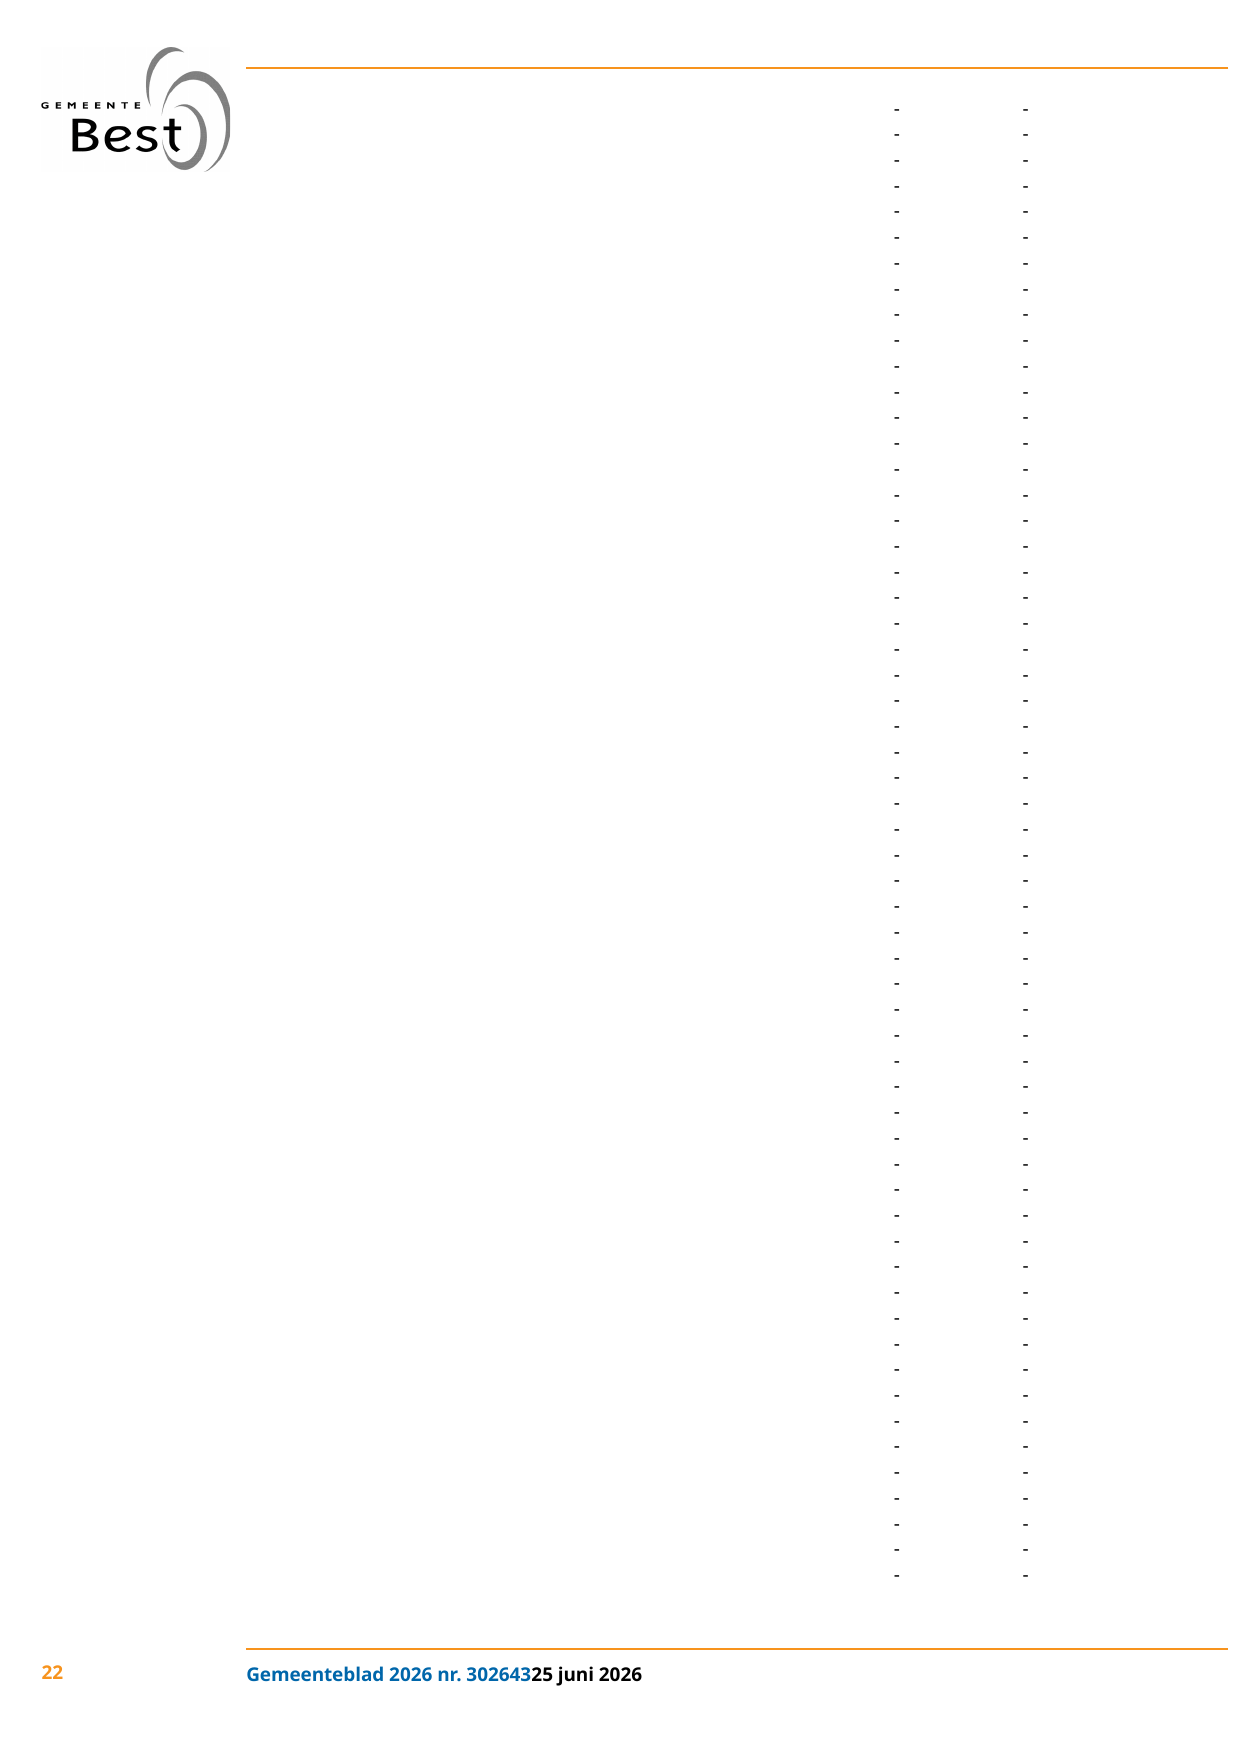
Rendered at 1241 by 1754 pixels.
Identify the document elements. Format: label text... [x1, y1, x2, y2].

table_cell [764, 249, 893, 275]
table_cell [248, 609, 377, 635]
table_cell [377, 584, 506, 609]
table_cell [248, 712, 377, 738]
table_cell - [894, 944, 1022, 969]
table_cell [248, 1561, 377, 1587]
table_cell [506, 1047, 635, 1072]
table_cell - [1023, 121, 1152, 146]
table_cell [635, 429, 764, 455]
table_cell [635, 584, 764, 609]
table_cell [764, 1304, 893, 1330]
table_cell [506, 198, 635, 223]
table_cell [248, 121, 377, 146]
table_cell [506, 661, 635, 687]
table_cell [764, 1175, 893, 1201]
table_cell - [894, 893, 1022, 918]
table_cell [764, 609, 893, 635]
table_cell [377, 1098, 506, 1124]
table_cell - [1023, 1150, 1152, 1175]
table_cell [377, 1253, 506, 1278]
picture [41, 47, 231, 172]
table_cell [506, 506, 635, 532]
table_cell [506, 609, 635, 635]
table_cell [377, 455, 506, 481]
table_cell - [1023, 1433, 1152, 1458]
table_cell [377, 1021, 506, 1047]
table_cell - [894, 378, 1022, 403]
table_cell - [1023, 1510, 1152, 1536]
table_cell [635, 481, 764, 506]
table_cell [248, 893, 377, 918]
table_cell [635, 1201, 764, 1227]
table_cell - [894, 1201, 1022, 1227]
table_cell [377, 738, 506, 764]
table_cell [248, 1459, 377, 1484]
table_cell - [894, 249, 1022, 275]
table_cell - [1023, 532, 1152, 558]
table_cell - [1023, 429, 1152, 455]
table_cell - [894, 1227, 1022, 1253]
table_cell [377, 481, 506, 506]
table_cell - [1023, 1073, 1152, 1098]
table_cell [635, 1407, 764, 1433]
table_cell [506, 352, 635, 378]
table_cell [248, 815, 377, 841]
table_cell [506, 1381, 635, 1407]
table_cell [764, 1536, 893, 1561]
table_cell - [1023, 1330, 1152, 1356]
table_cell - [1023, 918, 1152, 944]
table_cell - [894, 1459, 1022, 1484]
table_cell [764, 1098, 893, 1124]
table_cell [506, 275, 635, 301]
table_cell [377, 995, 506, 1021]
table_cell [764, 1253, 893, 1278]
table_cell [248, 1175, 377, 1201]
table_cell [635, 455, 764, 481]
table_cell [764, 378, 893, 403]
table_cell [506, 429, 635, 455]
table_cell [377, 121, 506, 146]
table_cell - [1023, 1227, 1152, 1253]
table_cell [248, 1381, 377, 1407]
table_cell [635, 970, 764, 995]
table_cell [506, 1253, 635, 1278]
table_cell [635, 918, 764, 944]
table_cell - [894, 867, 1022, 892]
table_cell [377, 764, 506, 789]
table_cell [635, 1459, 764, 1484]
table_cell [764, 224, 893, 249]
table_cell [764, 995, 893, 1021]
table_cell [635, 841, 764, 867]
table_cell [248, 1536, 377, 1561]
table_cell [248, 764, 377, 789]
table_cell [506, 455, 635, 481]
table_cell [506, 1356, 635, 1381]
table_cell [506, 1098, 635, 1124]
table_cell [506, 738, 635, 764]
table_cell - [1023, 764, 1152, 789]
table_cell [635, 1047, 764, 1072]
table_cell [764, 944, 893, 969]
table_cell [248, 635, 377, 661]
table_cell [248, 1510, 377, 1536]
table_cell [248, 1150, 377, 1175]
table_cell - [894, 1098, 1022, 1124]
table_cell [248, 1356, 377, 1381]
table_cell - [894, 1381, 1022, 1407]
table_cell [377, 1433, 506, 1458]
table_cell - [1023, 95, 1152, 121]
table_cell - [894, 275, 1022, 301]
table_cell - [1023, 1278, 1152, 1304]
table_cell [377, 1227, 506, 1253]
table_cell [635, 121, 764, 146]
table_cell [635, 687, 764, 712]
table_cell [377, 532, 506, 558]
table_cell [764, 841, 893, 867]
table_cell [635, 867, 764, 892]
table_cell [248, 1433, 377, 1458]
table_cell [506, 1201, 635, 1227]
table_cell - [894, 738, 1022, 764]
table_cell [377, 1175, 506, 1201]
table_cell - [1023, 481, 1152, 506]
table_cell [248, 326, 377, 352]
table_cell [377, 1124, 506, 1150]
table_cell [506, 815, 635, 841]
table_cell - [1023, 893, 1152, 918]
table_cell [377, 712, 506, 738]
table_cell [506, 404, 635, 429]
table_cell - [894, 1484, 1022, 1510]
table_cell [506, 378, 635, 403]
table_cell [506, 1459, 635, 1484]
table_cell - [1023, 558, 1152, 584]
table_cell [377, 1484, 506, 1510]
table_cell [635, 352, 764, 378]
table_cell [506, 481, 635, 506]
table_cell [635, 172, 764, 198]
table_cell [506, 1561, 635, 1587]
table_cell [635, 558, 764, 584]
table_cell [635, 1381, 764, 1407]
table_cell [635, 609, 764, 635]
table_cell [764, 172, 893, 198]
table_cell [377, 1536, 506, 1561]
table_cell [248, 1073, 377, 1098]
table_cell [377, 404, 506, 429]
table_cell [377, 1381, 506, 1407]
table_cell - [1023, 1175, 1152, 1201]
table_cell [764, 506, 893, 532]
table_cell [248, 224, 377, 249]
table_cell [635, 404, 764, 429]
table_cell [377, 1561, 506, 1587]
table_cell - [1023, 506, 1152, 532]
table_cell - [1023, 790, 1152, 815]
table_cell - [1023, 1484, 1152, 1510]
table_cell [635, 326, 764, 352]
table_cell [248, 790, 377, 815]
table_cell [635, 224, 764, 249]
table_cell [635, 506, 764, 532]
table_cell [635, 944, 764, 969]
table_cell - [894, 1356, 1022, 1381]
table_cell [377, 301, 506, 326]
table_cell [506, 95, 635, 121]
table_cell [248, 918, 377, 944]
table_cell [248, 301, 377, 326]
table_cell [248, 1407, 377, 1433]
table_cell [764, 918, 893, 944]
table_cell [248, 995, 377, 1021]
table_cell [377, 1510, 506, 1536]
table_cell - [1023, 1201, 1152, 1227]
table_cell [248, 558, 377, 584]
table_cell [506, 1536, 635, 1561]
table_cell - [894, 635, 1022, 661]
table_cell [377, 1201, 506, 1227]
table_cell [764, 352, 893, 378]
table_cell [764, 1407, 893, 1433]
table_cell [635, 1330, 764, 1356]
table_cell [506, 712, 635, 738]
table_cell - [894, 841, 1022, 867]
table_cell [764, 1278, 893, 1304]
table_cell [248, 1484, 377, 1510]
table_cell [506, 1124, 635, 1150]
table_cell [248, 1330, 377, 1356]
table_cell [377, 1073, 506, 1098]
table_cell [635, 146, 764, 172]
table_cell - [894, 970, 1022, 995]
table_cell - [894, 404, 1022, 429]
table_cell [635, 1433, 764, 1458]
table_cell - [894, 532, 1022, 558]
table_cell [764, 970, 893, 995]
table_cell - [894, 172, 1022, 198]
table_cell [248, 1227, 377, 1253]
table_cell [764, 429, 893, 455]
table_cell - [894, 558, 1022, 584]
table_cell [764, 764, 893, 789]
table_cell - [1023, 146, 1152, 172]
table_cell [764, 893, 893, 918]
table_cell - [894, 224, 1022, 249]
table_cell [635, 1021, 764, 1047]
table_cell [764, 1484, 893, 1510]
table_cell [635, 249, 764, 275]
table_cell [506, 224, 635, 249]
table_cell - [894, 121, 1022, 146]
table_cell [764, 301, 893, 326]
table_cell [764, 198, 893, 223]
table_cell - [894, 429, 1022, 455]
table_cell [377, 326, 506, 352]
table_cell [506, 1227, 635, 1253]
table_cell [764, 1433, 893, 1458]
table_cell [248, 1253, 377, 1278]
table_cell [377, 867, 506, 892]
table_cell [764, 1021, 893, 1047]
table_cell [377, 249, 506, 275]
table_cell [764, 687, 893, 712]
table_cell - [1023, 995, 1152, 1021]
table_cell [635, 532, 764, 558]
table_cell - [894, 584, 1022, 609]
table_cell - [894, 1150, 1022, 1175]
table_cell [764, 1047, 893, 1072]
table_cell [248, 1304, 377, 1330]
table_cell - [894, 1330, 1022, 1356]
table_cell - [894, 764, 1022, 789]
table_cell [506, 1433, 635, 1458]
table_cell [635, 1098, 764, 1124]
table_cell [377, 609, 506, 635]
table_cell [377, 918, 506, 944]
table_cell [248, 95, 377, 121]
table_cell [377, 687, 506, 712]
table_cell [506, 1407, 635, 1433]
table_cell [248, 532, 377, 558]
table_cell [764, 661, 893, 687]
table_cell [764, 404, 893, 429]
table_cell - [1023, 1098, 1152, 1124]
table_cell [506, 1304, 635, 1330]
table_cell [764, 481, 893, 506]
table_cell - [1023, 352, 1152, 378]
table_cell [248, 687, 377, 712]
table_cell - [894, 352, 1022, 378]
table_cell [764, 867, 893, 892]
table_cell [506, 687, 635, 712]
table_cell [506, 1021, 635, 1047]
table_cell [377, 1150, 506, 1175]
table_cell [377, 275, 506, 301]
table_cell [506, 1484, 635, 1510]
table_cell - [1023, 584, 1152, 609]
table_cell [377, 815, 506, 841]
table_cell - [1023, 970, 1152, 995]
table_cell - [1023, 275, 1152, 301]
table_cell - [1023, 1459, 1152, 1484]
table_cell - [894, 455, 1022, 481]
table_cell - [1023, 841, 1152, 867]
table_cell [377, 352, 506, 378]
table_cell [764, 815, 893, 841]
table_cell [764, 1381, 893, 1407]
table_cell [377, 1407, 506, 1433]
table_cell - [894, 1278, 1022, 1304]
table_cell [635, 661, 764, 687]
table_cell [506, 893, 635, 918]
table_cell [377, 224, 506, 249]
table_cell [506, 918, 635, 944]
table_cell [506, 1510, 635, 1536]
table_cell [764, 1459, 893, 1484]
table_cell - [894, 995, 1022, 1021]
table_cell - [1023, 378, 1152, 403]
table_cell [506, 1330, 635, 1356]
table_cell [764, 1073, 893, 1098]
table_cell [635, 198, 764, 223]
table_cell [377, 1278, 506, 1304]
table_cell [377, 1047, 506, 1072]
table_cell - [1023, 326, 1152, 352]
table_cell [248, 429, 377, 455]
table_cell [764, 455, 893, 481]
table_cell - [1023, 1304, 1152, 1330]
table_cell [377, 893, 506, 918]
table_cell [635, 1536, 764, 1561]
table_cell [377, 1330, 506, 1356]
table_cell [248, 275, 377, 301]
table_cell [248, 944, 377, 969]
table_cell [248, 738, 377, 764]
table_cell - [894, 1073, 1022, 1098]
table_cell [248, 1021, 377, 1047]
table_cell [506, 1175, 635, 1201]
table_cell [764, 146, 893, 172]
table_cell [506, 970, 635, 995]
table_cell [764, 738, 893, 764]
table_cell [506, 1278, 635, 1304]
table_cell [248, 249, 377, 275]
table_cell [635, 1304, 764, 1330]
table_cell [377, 172, 506, 198]
table_cell - [894, 301, 1022, 326]
table_cell - [894, 1124, 1022, 1150]
table_cell [635, 893, 764, 918]
table_cell - [894, 712, 1022, 738]
table_cell [506, 790, 635, 815]
table_cell - [1023, 198, 1152, 223]
table_cell [635, 1561, 764, 1587]
table_cell [248, 378, 377, 403]
table_cell [506, 172, 635, 198]
table_cell [377, 146, 506, 172]
table_cell [764, 584, 893, 609]
table_cell [635, 995, 764, 1021]
table_cell [248, 867, 377, 892]
table_cell [506, 995, 635, 1021]
table_cell - [1023, 815, 1152, 841]
table_cell [248, 661, 377, 687]
table_cell [764, 1561, 893, 1587]
table_cell [635, 275, 764, 301]
table_cell - [894, 198, 1022, 223]
table_cell - [1023, 1536, 1152, 1561]
table_cell [635, 1227, 764, 1253]
table_cell [248, 352, 377, 378]
table_cell [506, 532, 635, 558]
table_cell [764, 558, 893, 584]
table_cell - [894, 326, 1022, 352]
table_cell [635, 635, 764, 661]
table_cell [764, 275, 893, 301]
table_cell [635, 790, 764, 815]
table_cell [377, 1304, 506, 1330]
table_cell [506, 1150, 635, 1175]
table_cell - [1023, 712, 1152, 738]
table_cell - [894, 95, 1022, 121]
table_cell - [1023, 172, 1152, 198]
table_cell [248, 1124, 377, 1150]
table_cell [248, 172, 377, 198]
table_cell [764, 1227, 893, 1253]
table_cell [377, 95, 506, 121]
table_cell [764, 790, 893, 815]
table_cell - [1023, 1047, 1152, 1072]
table_cell - [894, 918, 1022, 944]
table_cell [506, 121, 635, 146]
table_cell [506, 867, 635, 892]
table_cell [635, 764, 764, 789]
table_cell - [1023, 661, 1152, 687]
table_cell [248, 506, 377, 532]
table_cell - [894, 609, 1022, 635]
table_cell [506, 944, 635, 969]
table_cell [764, 1124, 893, 1150]
table_cell - [1023, 687, 1152, 712]
table_cell [377, 790, 506, 815]
table_cell - [894, 146, 1022, 172]
table_cell [764, 1201, 893, 1227]
table_cell - [894, 1561, 1022, 1587]
table_cell [635, 1150, 764, 1175]
table_cell [764, 1150, 893, 1175]
table_cell [377, 378, 506, 403]
table_cell [377, 944, 506, 969]
table_cell - [894, 481, 1022, 506]
table_cell [764, 121, 893, 146]
table_cell [764, 635, 893, 661]
table_cell [506, 558, 635, 584]
table_cell - [894, 661, 1022, 687]
table_cell [764, 1356, 893, 1381]
table_cell [377, 1459, 506, 1484]
table_cell [377, 506, 506, 532]
table_cell [377, 635, 506, 661]
table_cell [764, 712, 893, 738]
table_cell - [894, 1536, 1022, 1561]
table_cell [377, 1356, 506, 1381]
table_cell - [1023, 1253, 1152, 1278]
table_cell [248, 970, 377, 995]
table_cell - [1023, 1381, 1152, 1407]
table_cell - [1023, 867, 1152, 892]
table_cell [248, 841, 377, 867]
table_cell - [894, 1047, 1022, 1072]
table_cell [635, 1253, 764, 1278]
table_cell [635, 378, 764, 403]
table_cell - [1023, 301, 1152, 326]
table_cell - [1023, 1356, 1152, 1381]
table_cell - [894, 1433, 1022, 1458]
table_cell - [894, 1021, 1022, 1047]
table_cell - [1023, 738, 1152, 764]
table_cell - [1023, 1021, 1152, 1047]
table_cell [635, 1484, 764, 1510]
table_cell - [894, 1304, 1022, 1330]
table_cell - [894, 790, 1022, 815]
table_cell [506, 326, 635, 352]
table_cell [506, 146, 635, 172]
table_cell [248, 404, 377, 429]
table_cell - [1023, 249, 1152, 275]
table_cell [248, 481, 377, 506]
table_cell - [1023, 1124, 1152, 1150]
table_cell [377, 429, 506, 455]
table_cell [764, 1330, 893, 1356]
table_cell [377, 661, 506, 687]
table_cell [635, 815, 764, 841]
table_cell [248, 146, 377, 172]
table_cell [248, 1278, 377, 1304]
table_cell - [1023, 609, 1152, 635]
table_cell [635, 301, 764, 326]
table_cell [248, 584, 377, 609]
table_cell [248, 455, 377, 481]
table_cell [635, 1278, 764, 1304]
table_cell [764, 326, 893, 352]
table_cell - [1023, 944, 1152, 969]
table_cell [635, 1510, 764, 1536]
table_cell [635, 712, 764, 738]
table_cell [248, 1098, 377, 1124]
table_cell [764, 95, 893, 121]
table_cell [635, 1356, 764, 1381]
table_cell [635, 1175, 764, 1201]
table_cell - [894, 815, 1022, 841]
table_cell [635, 738, 764, 764]
table_cell [377, 970, 506, 995]
table_cell [506, 584, 635, 609]
table_cell - [894, 1175, 1022, 1201]
table_cell [248, 1201, 377, 1227]
table_cell - [1023, 1407, 1152, 1433]
table_cell [635, 95, 764, 121]
table_cell - [894, 1510, 1022, 1536]
table_cell [506, 841, 635, 867]
table_cell - [1023, 455, 1152, 481]
table_cell [764, 1510, 893, 1536]
table_cell - [1023, 1561, 1152, 1587]
table_cell - [1023, 404, 1152, 429]
table_cell [377, 198, 506, 223]
table_cell [506, 764, 635, 789]
table_cell [635, 1073, 764, 1098]
table_cell - [1023, 224, 1152, 249]
table_cell - [894, 1407, 1022, 1433]
table_cell - [1023, 635, 1152, 661]
table_cell [506, 301, 635, 326]
table_cell - [894, 506, 1022, 532]
table_cell [764, 532, 893, 558]
table_cell [506, 635, 635, 661]
table_cell - [894, 1253, 1022, 1278]
table_cell [506, 1073, 635, 1098]
table_cell [248, 198, 377, 223]
table_cell - [894, 687, 1022, 712]
table_cell [248, 1047, 377, 1072]
table_cell [506, 249, 635, 275]
table_cell [377, 841, 506, 867]
table_cell [377, 558, 506, 584]
table_cell [635, 1124, 764, 1150]
